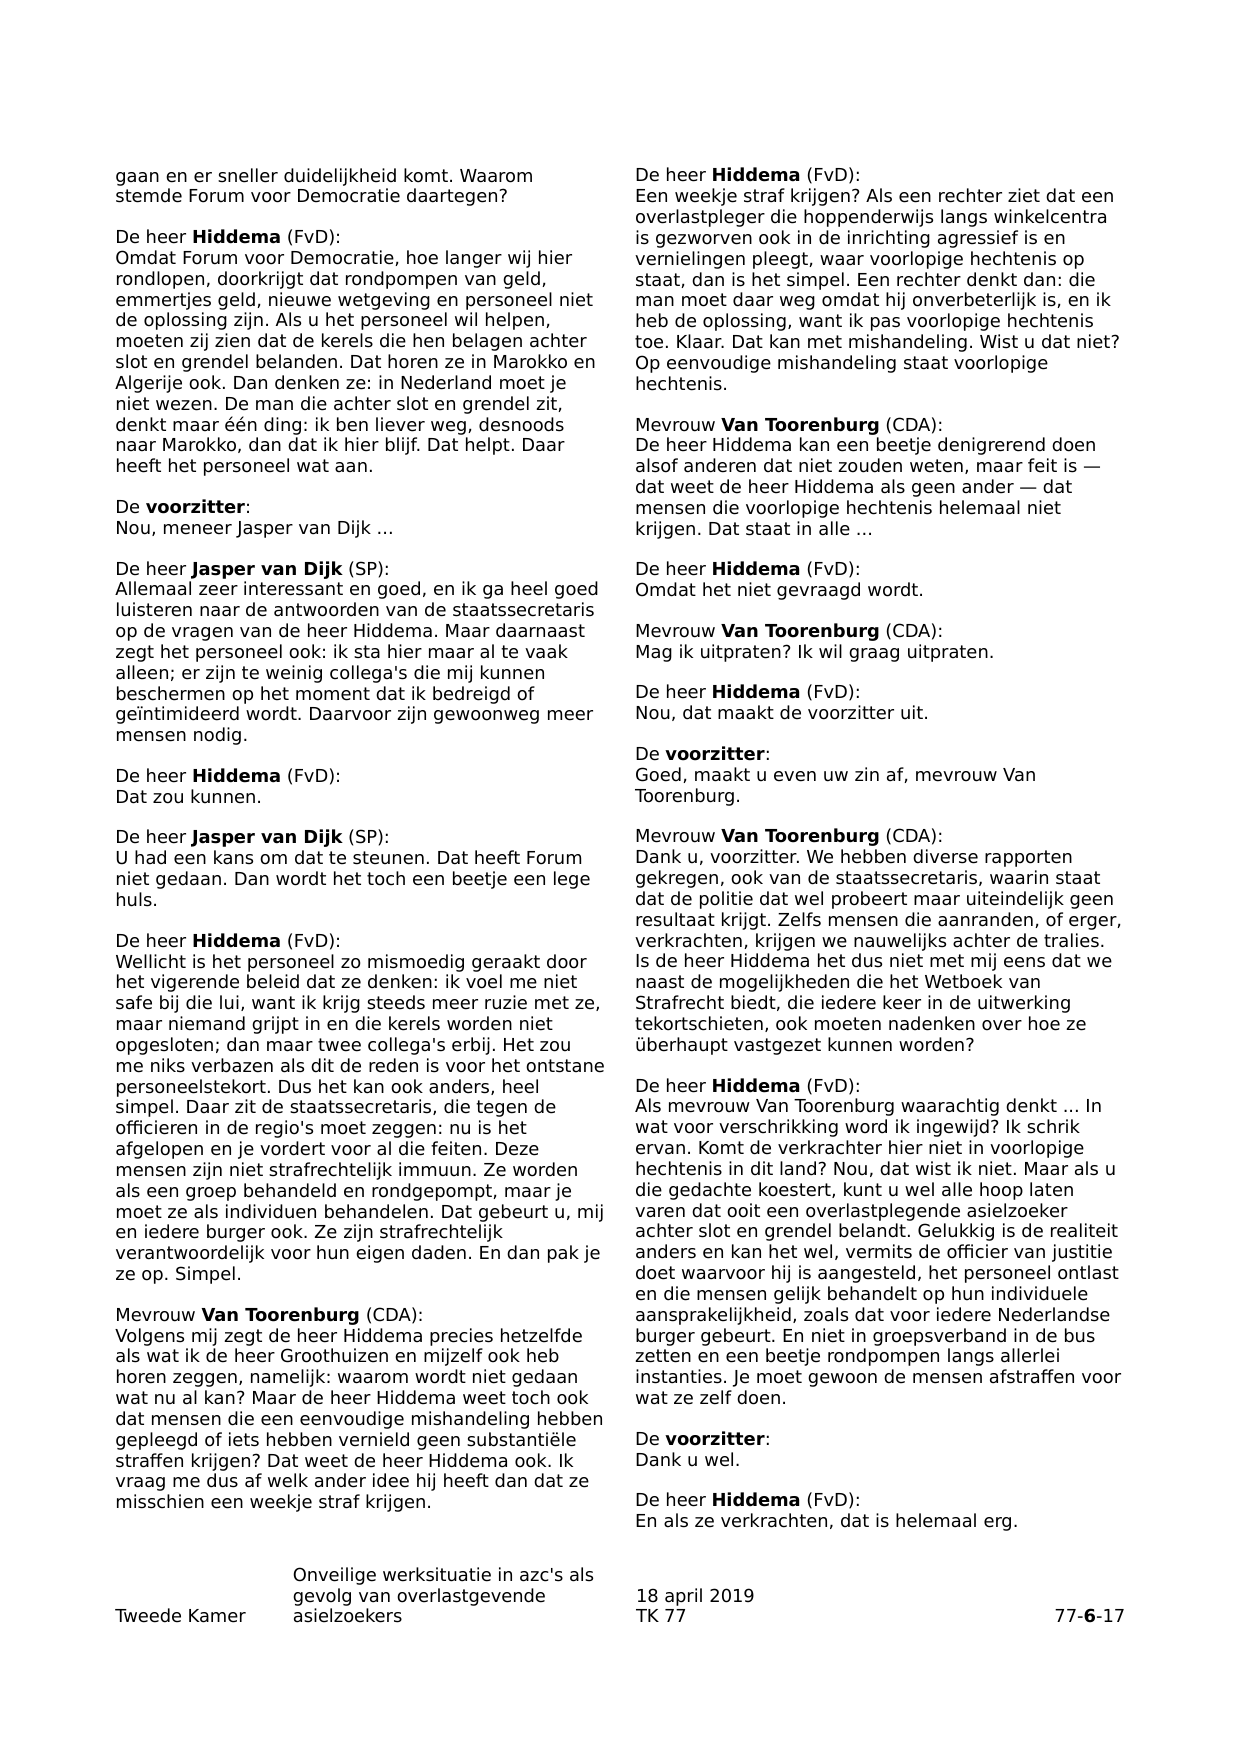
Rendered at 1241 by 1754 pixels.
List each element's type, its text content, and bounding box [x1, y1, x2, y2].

text De heer Hiddema (FvD): [635, 559, 1125, 580]
text En als ze verkrachten, dat is helemaal erg. [635, 1511, 1125, 1532]
text Nou, dat maakt de voorzitter uit. [635, 703, 1125, 724]
text De voorzitter: [115, 497, 605, 518]
text Allemaal zeer interessant en goed, en ik ga heel goed luisteren naar de antwoorden van de staatssecretaris op de vragen van de heer Hiddema. Maar daarnaast zegt het personeel ook: ik sta hier maar al te vaak alleen; er zijn te weinig collega's die mij kunnen beschermen op het moment dat ik bedreigd of geïntimideerd wordt. Daarvoor zijn gewoonweg meer mensen nodig. [115, 579, 605, 746]
text Als mevrouw Van Toorenburg waarachtig denkt ... In wat voor verschrikking word ik ingewijd? Ik schrik ervan. Komt de verkrachter hier niet in voorlopige hechtenis in dit land? Nou, dat wist ik niet. Maar als u die gedachte koestert, kunt u wel alle hoop laten varen dat ooit een overlastplegende asielzoeker achter slot en grendel belandt. Gelukkig is de realiteit anders en kan het wel, vermits de officier van justitie doet waarvoor hij is aangesteld, het personeel ontlast en die mensen gelijk behandelt op hun individuele aansprakelijkheid, zoals dat voor iedere Nederlandse burger gebeurt. En niet in groepsverband in de bus zetten en een beetje rondpompen langs allerlei instanties. Je moet gewoon de mensen afstraffen voor wat ze zelf doen. [635, 1096, 1125, 1409]
text De heer Hiddema (FvD): [635, 682, 1125, 703]
text U had een kans om dat te steunen. Dat heeft Forum niet gedaan. Dan wordt het toch een beetje een lege huls. [115, 848, 605, 911]
text De voorzitter: [635, 744, 1125, 765]
text Mevrouw Van Toorenburg (CDA): [635, 414, 1125, 435]
text Mevrouw Van Toorenburg (CDA): [115, 1305, 605, 1325]
text De heer Hiddema (FvD): [115, 766, 605, 787]
text De heer Jasper van Dijk (SP): [115, 827, 605, 848]
text Nou, meneer Jasper van Dijk ... [115, 518, 605, 538]
text Omdat Forum voor Democratie, hoe langer wij hier rondlopen, doorkrijgt dat rondpompen van geld, emmertjes geld, nieuwe wetgeving en personeel niet de oplossing zijn. Als u het personeel wil helpen, moeten zij zien dat de kerels die hen belagen achter slot en grendel belanden. Dat horen ze in Marokko en Algerije ook. Dan denken ze: in Nederland moet je niet wezen. De man die achter slot en grendel zit, denkt maar één ding: ik ben liever weg, desnoods naar Marokko, dan dat ik hier blijf. Dat helpt. Daar heeft het personeel wat aan. [115, 248, 605, 477]
text De heer Hiddema kan een beetje denigrerend doen alsof anderen dat niet zouden weten, maar feit is — dat weet de heer Hiddema als geen ander — dat mensen die voorlopige hechtenis helemaal niet krijgen. Dat staat in alle ... [635, 435, 1125, 539]
text Dat zou kunnen. [115, 787, 605, 807]
text Mag ik uitpraten? Ik wil graag uitpraten. [635, 642, 1125, 662]
text De heer Hiddema (FvD): [635, 165, 1125, 186]
text Een weekje straf krijgen? Als een rechter ziet dat een overlastpleger die hoppenderwijs langs winkelcentra is gezworven ook in de inrichting agressief is en vernielingen pleegt, waar voorlopige hechtenis op staat, dan is het simpel. Een rechter denkt dan: die man moet daar weg omdat hij onverbeterlijk is, en ik heb de oplossing, want ik pas voorlopige hechtenis toe. Klaar. Dat kan met mishandeling. Wist u dat niet? Op eenvoudige mishandeling staat voorlopige hechtenis. [635, 186, 1125, 394]
text Wellicht is het personeel zo mismoedig geraakt door het vigerende beleid dat ze denken: ik voel me niet safe bij die lui, want ik krijg steeds meer ruzie met ze, maar niemand grijpt in en die kerels worden niet opgesloten; dan maar twee collega's erbij. Het zou me niks verbazen als dit de reden is voor het ontstane personeelstekort. Dus het kan ook anders, heel simpel. Daar zit de staatssecretaris, die tegen de officieren in de regio's moet zeggen: nu is het afgelopen en je vordert voor al die feiten. Deze mensen zijn niet strafrechtelijk immuun. Ze worden als een groep behandeld en rondgepompt, maar je moet ze als individuen behandelen. Dat gebeurt u, mij en iedere burger ook. Ze zijn strafrechtelijk verantwoordelijk voor hun eigen daden. En dan pak je ze op. Simpel. [115, 951, 605, 1285]
text De voorzitter: [635, 1429, 1125, 1449]
text Omdat het niet gevraagd wordt. [635, 580, 1125, 601]
text Mevrouw Van Toorenburg (CDA): [635, 621, 1125, 642]
text De heer Hiddema (FvD): [635, 1490, 1125, 1511]
text gaan en er sneller duidelijkheid komt. Waarom stemde Forum voor Democratie daartegen? [115, 165, 605, 207]
text De heer Hiddema (FvD): [115, 931, 605, 951]
text Dank u, voorzitter. We hebben diverse rapporten gekregen, ook van de staatssecretaris, waarin staat dat de politie dat wel probeert maar uiteindelijk geen resultaat krijgt. Zelfs mensen die aanranden, of erger, verkrachten, krijgen we nauwelijks achter de tralies. Is de heer Hiddema het dus niet met mij eens dat we naast de mogelijkheden die het Wetboek van Strafrecht biedt, die iedere keer in de uitwerking tekortschieten, ook moeten nadenken over hoe ze überhaupt vastgezet kunnen worden? [635, 847, 1125, 1055]
text Volgens mij zegt de heer Hiddema precies hetzelfde als wat ik de heer Groothuizen en mijzelf ook heb horen zeggen, namelijk: waarom wordt niet gedaan wat nu al kan? Maar de heer Hiddema weet toch ook dat mensen die een eenvoudige mishandeling hebben gepleegd of iets hebben vernield geen substantiële straffen krijgen? Dat weet de heer Hiddema ook. Ik vraag me dus af welk ander idee hij heeft dan dat ze misschien een weekje straf krijgen. [115, 1325, 605, 1513]
text Dank u wel. [635, 1449, 1125, 1470]
text Mevrouw Van Toorenburg (CDA): [635, 826, 1125, 847]
text De heer Jasper van Dijk (SP): [115, 558, 605, 579]
text Goed, maakt u even uw zin af, mevrouw Van Toorenburg. [635, 765, 1125, 806]
text De heer Hiddema (FvD): [635, 1075, 1125, 1096]
text De heer Hiddema (FvD): [115, 227, 605, 248]
